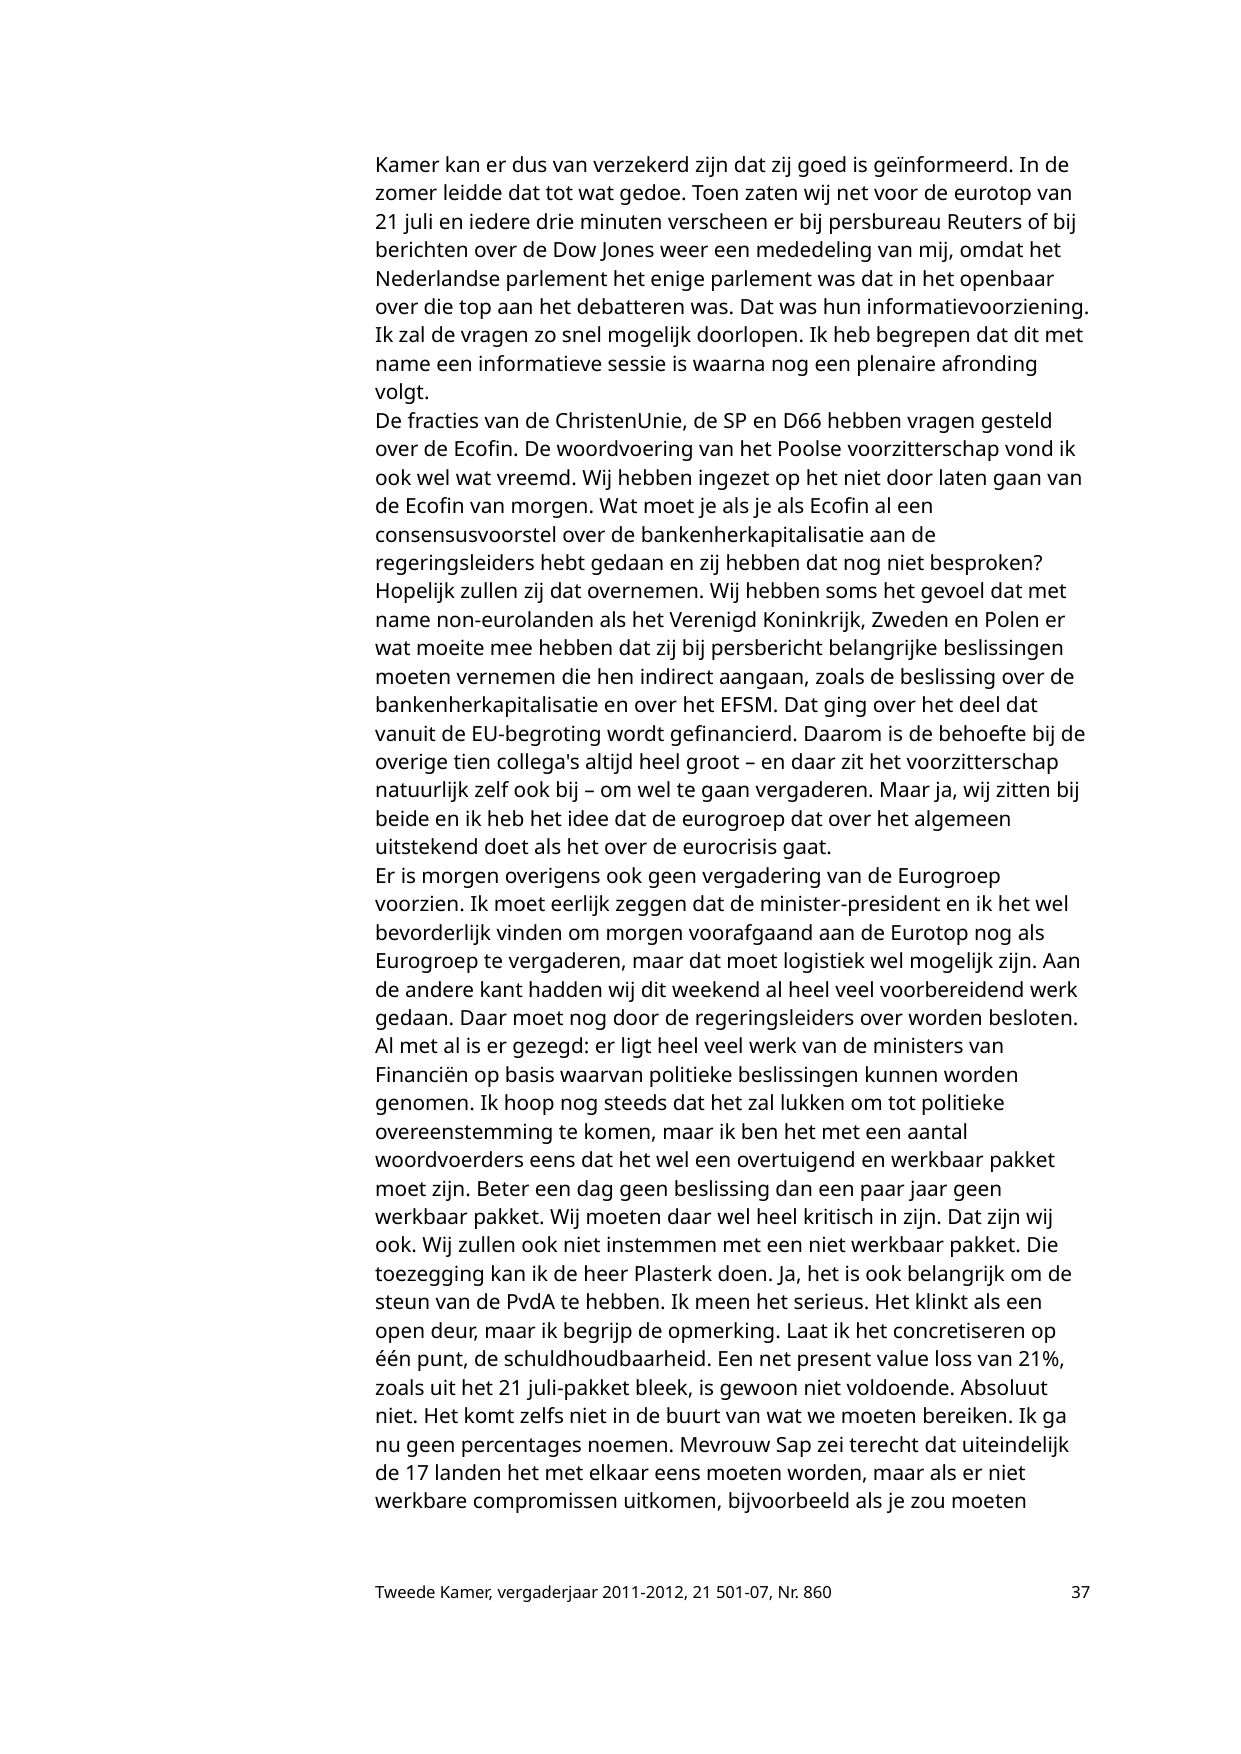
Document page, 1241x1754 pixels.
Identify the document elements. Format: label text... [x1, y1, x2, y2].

text Kamer kan er dus van verzekerd zijn dat zij goed is geïnformeerd. In de zomer leidde dat tot wat gedoe. Toen zaten wij net voor de eurotop van 21 juli en iedere drie minuten verscheen er bij persbureau Reuters of bij berichten over de Dow Jones weer een mededeling van mij, omdat het Nederlandse parlement het enige parlement was dat in het openbaar over die top aan het debatteren was. Dat was hun informatievoorziening. [375, 150, 1090, 321]
text De fracties van de ChristenUnie, de SP en D66 hebben vragen gesteld over de Ecofin. De woordvoering van het Poolse voorzitterschap vond ik ook wel wat vreemd. Wij hebben ingezet op het niet door laten gaan van de Ecofin van morgen. Wat moet je als je als Ecofin al een consensusvoorstel over de bankenherkapitalisatie aan de regeringsleiders hebt gedaan en zij hebben dat nog niet besproken? Hopelijk zullen zij dat overnemen. Wij hebben soms het gevoel dat met name non-eurolanden als het Verenigd Koninkrijk, Zweden en Polen er wat moeite mee hebben dat zij bij persbericht belangrijke beslissingen moeten vernemen die hen indirect aangaan, zoals de beslissing over de bankenherkapitalisatie en over het EFSM. Dat ging over het deel dat vanuit de EU-begroting wordt gefinancierd. Daarom is de behoefte bij de overige tien collega's altijd heel groot – en daar zit het voorzitterschap natuurlijk zelf ook bij – om wel te gaan vergaderen. Maar ja, wij zitten bij beide en ik heb het idee dat de eurogroep dat over het algemeen uitstekend doet als het over de eurocrisis gaat. [375, 406, 1090, 861]
text Er is morgen overigens ook geen vergadering van de Eurogroep voorzien. Ik moet eerlijk zeggen dat de minister-president en ik het wel bevorderlijk vinden om morgen voorafgaand aan de Eurotop nog als Eurogroep te vergaderen, maar dat moet logistiek wel mogelijk zijn. Aan de andere kant hadden wij dit weekend al heel veel voorbereidend werk gedaan. Daar moet nog door de regeringsleiders over worden besloten. Al met al is er gezegd: er ligt heel veel werk van de ministers van Financiën op basis waarvan politieke beslissingen kunnen worden genomen. Ik hoop nog steeds dat het zal lukken om tot politieke overeenstemming te komen, maar ik ben het met een aantal woordvoerders eens dat het wel een overtuigend en werkbaar pakket moet zijn. Beter een dag geen beslissing dan een paar jaar geen werkbaar pakket. Wij moeten daar wel heel kritisch in zijn. Dat zijn wij ook. Wij zullen ook niet instemmen met een niet werkbaar pakket. Die toezegging kan ik de heer Plasterk doen. Ja, het is ook belangrijk om de steun van de PvdA te hebben. Ik meen het serieus. Het klinkt als een open deur, maar ik begrijp de opmerking. Laat ik het concretiseren op één punt, de schuldhoudbaarheid. Een net present value loss van 21%, zoals uit het 21 juli-pakket bleek, is gewoon niet voldoende. Absoluut niet. Het komt zelfs niet in de buurt van wat we moeten bereiken. Ik ga nu geen percentages noemen. Mevrouw Sap zei terecht dat uiteindelijk de 17 landen het met elkaar eens moeten worden, maar als er niet werkbare compromissen uitkomen, bijvoorbeeld als je zou moeten [375, 861, 1090, 1515]
text Ik zal de vragen zo snel mogelijk doorlopen. Ik heb begrepen dat dit met name een informatieve sessie is waarna nog een plenaire afronding volgt. [375, 321, 1090, 406]
